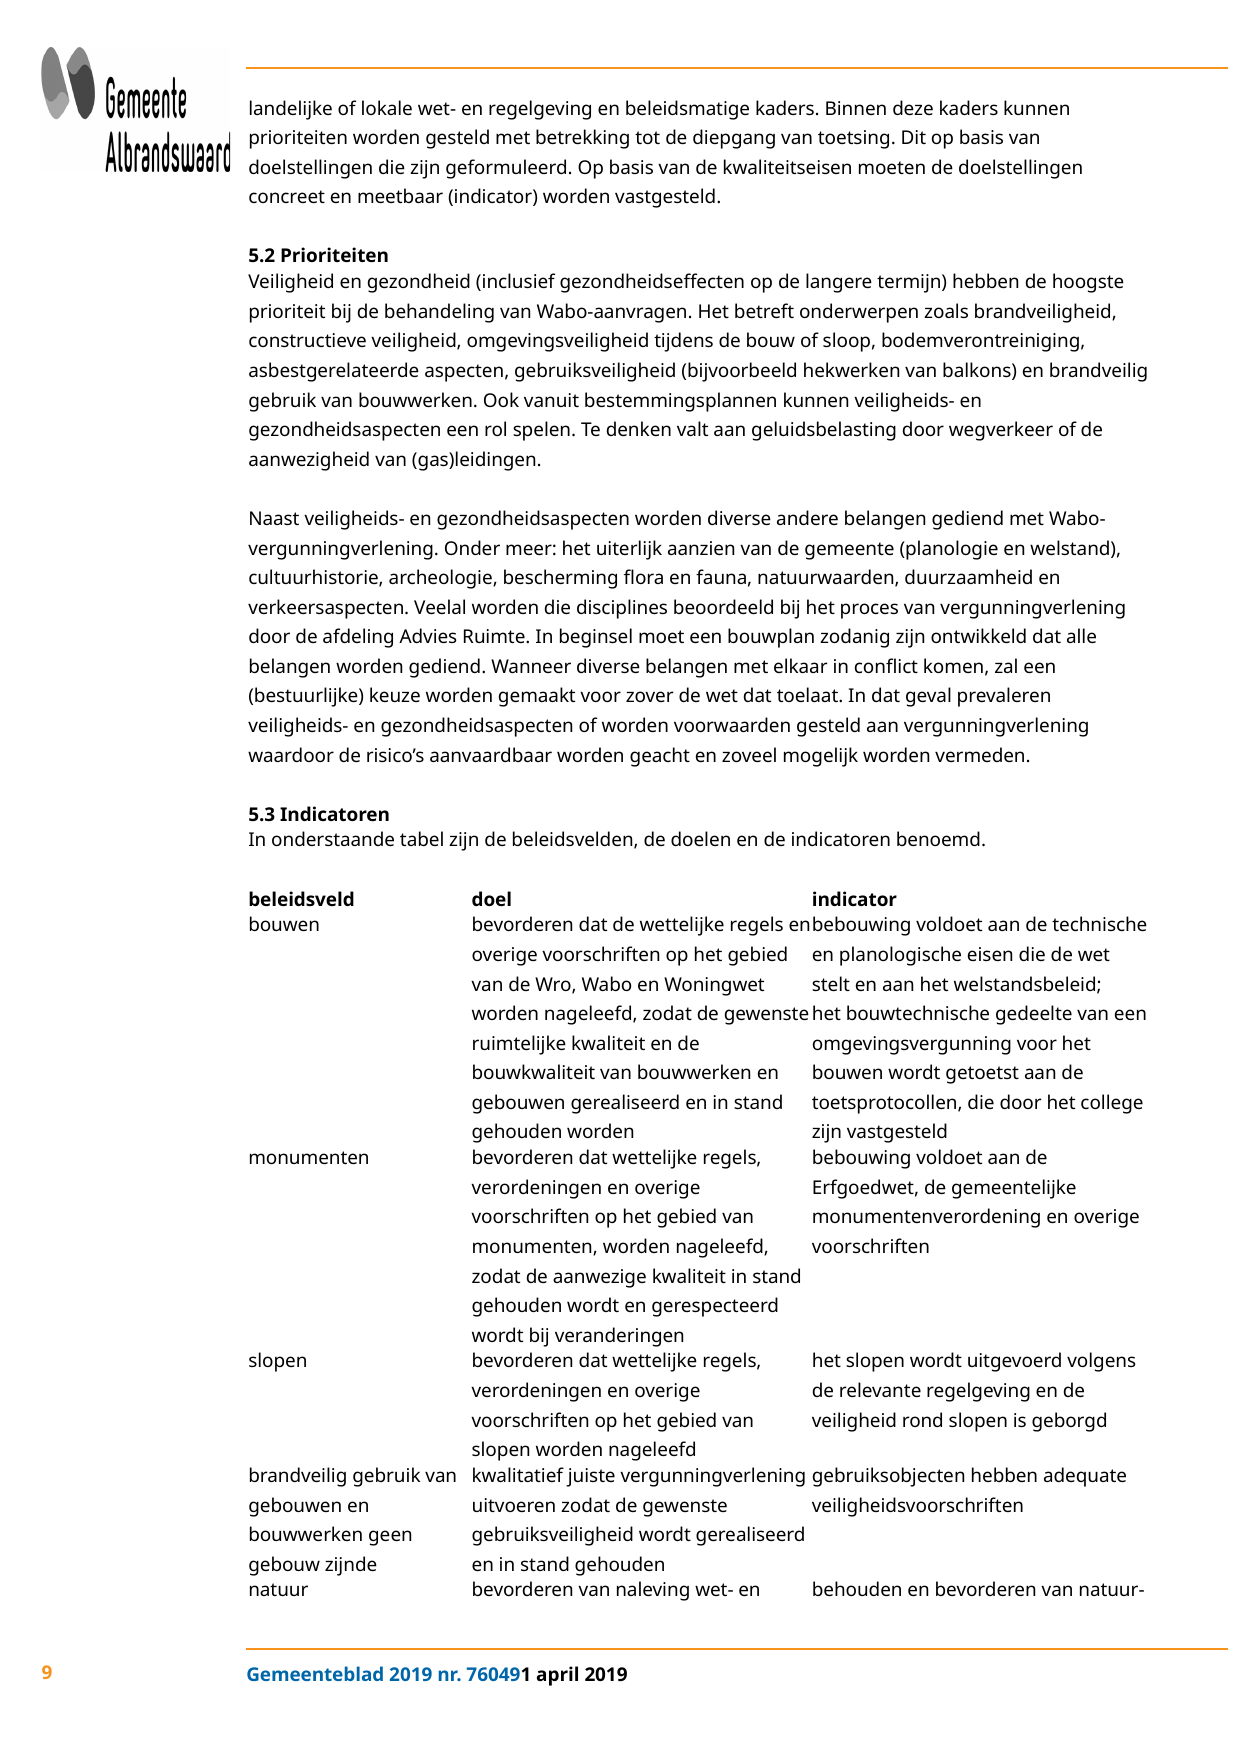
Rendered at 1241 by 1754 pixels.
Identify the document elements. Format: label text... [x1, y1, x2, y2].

table_cell bevorderen dat wettelijke regels, verordeningen en overige voorschriften op het gebied van slopen worden nageleefd [471, 1348, 812, 1462]
text Naast veiligheids- en gezondheidsaspecten worden diverse andere belangen gediend met Wabo-vergunningverlening. Onder meer: het uiterlijk aanzien van de gemeente (planologie en welstand), cultuurhistorie, archeologie, bescherming flora en fauna, natuurwaarden, duurzaamheid en verkeersaspecten. Veelal worden die disciplines beoordeeld bij het proces van vergunningverlening door de afdeling Advies Ruimte. In beginsel moet een bouwplan zodanig zijn ontwikkeld dat alle belangen worden gediend. Wanneer diverse belangen met elkaar in conflict komen, zal een (bestuurlijke) keuze worden gemaakt voor zover de wet dat toelaat. In dat geval prevaleren veiligheids- en gezondheidsaspecten of worden voorwaarden gesteld aan vergunningverlening waardoor de risico’s aanvaardbaar worden geacht en zoveel mogelijk worden vermeden. [248, 505, 1152, 767]
table_cell bebouwing voldoet aan de Erfgoedwet, de gemeentelijke monumentenverordening en overige voorschriften [812, 1145, 1152, 1348]
table_cell bouwen [248, 912, 471, 1144]
text 5.2 Prioriteiten [248, 243, 1152, 268]
table_cell natuur [248, 1577, 471, 1602]
table_cell behouden en bevorderen van natuur- [812, 1577, 1152, 1602]
text 5.3 Indicatoren [248, 801, 1152, 827]
table_header doel [471, 886, 812, 912]
table_header beleidsveld [248, 886, 471, 912]
table_cell kwalitatief juiste vergunningverlening uitvoeren zodat de gewenste gebruiksveiligheid wordt gerealiseerd en in stand gehouden [471, 1462, 812, 1577]
text Veiligheid en gezondheid (inclusief gezondheidseffecten op de langere termijn) hebben de hoogste prioriteit bij de behandeling van Wabo-aanvragen. Het betreft onderwerpen zoals brandveiligheid, constructieve veiligheid, omgevingsveiligheid tijdens de bouw of sloop, bodemverontreiniging, asbestgerelateerde aspecten, gebruiksveiligheid (bijvoorbeeld hekwerken van balkons) en brandveilig gebruik van bouwwerken. Ook vanuit bestemmingsplannen kunnen veiligheids- en gezondheidsaspecten een rol spelen. Te denken valt aan geluidsbelasting door wegverkeer of de aanwezigheid van (gas)leidingen. [248, 268, 1152, 472]
text landelijke of lokale wet- en regelgeving en beleidsmatige kaders. Binnen deze kaders kunnen prioriteiten worden gesteld met betrekking tot de diepgang van toetsing. Dit op basis van doelstellingen die zijn geformuleerd. Op basis van de kwaliteitseisen moeten de doelstellingen concreet en meetbaar (indicator) worden vastgesteld. [248, 95, 1152, 209]
table_cell bevorderen van naleving wet- en [471, 1577, 812, 1602]
table_cell bebouwing voldoet aan de technische en planologische eisen die de wet stelt en aan het welstandsbeleid; het bouwtechnische gedeelte van een omgevingsvergunning voor het bouwen wordt getoetst aan de toetsprotocollen, die door het college zijn vastgesteld [812, 912, 1152, 1144]
table_cell slopen [248, 1348, 471, 1462]
table_header indicator [812, 886, 1152, 912]
picture [41, 47, 231, 172]
table_cell gebruiksobjecten hebben adequate veiligheidsvoorschriften [812, 1462, 1152, 1577]
table_cell brandveilig gebruik van gebouwen en bouwwerken geen gebouw zijnde [248, 1462, 471, 1577]
table_cell het slopen wordt uitgevoerd volgens de relevante regelgeving en de veiligheid rond slopen is geborgd [812, 1348, 1152, 1462]
table_cell monumenten [248, 1145, 471, 1348]
text In onderstaande tabel zijn de beleidsvelden, de doelen en de indicatoren benoemd. [248, 827, 1152, 852]
table_cell bevorderen dat de wettelijke regels en overige voorschriften op het gebied van de Wro, Wabo en Woningwet worden nageleefd, zodat de gewenste ruimtelijke kwaliteit en de bouwkwaliteit van bouwwerken en gebouwen gerealiseerd en in stand gehouden worden [471, 912, 812, 1144]
table_cell bevorderen dat wettelijke regels, verordeningen en overige voorschriften op het gebied van monumenten, worden nageleefd, zodat de aanwezige kwaliteit in stand gehouden wordt en gerespecteerd wordt bij veranderingen [471, 1145, 812, 1348]
